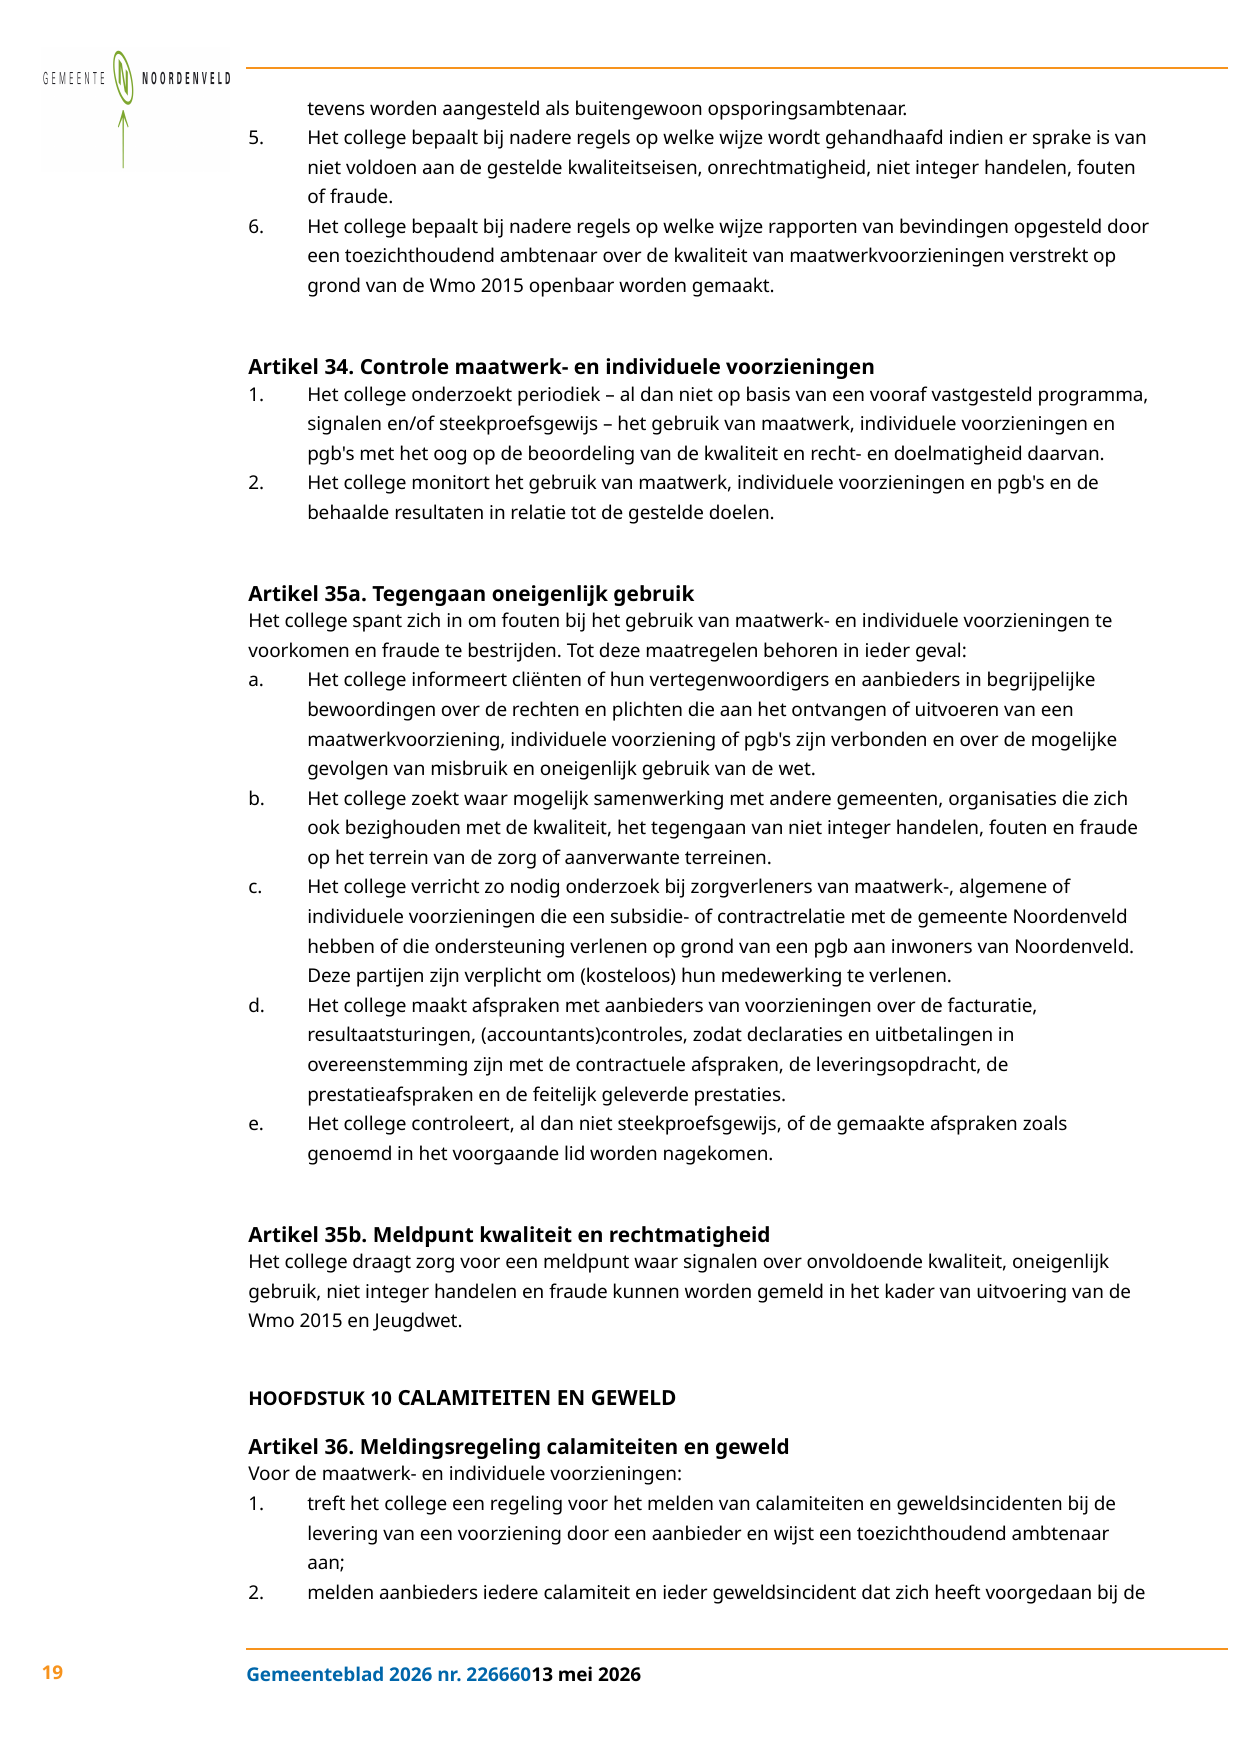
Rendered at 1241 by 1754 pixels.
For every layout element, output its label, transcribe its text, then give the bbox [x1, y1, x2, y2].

text Het college spant zich in om fouten bij het gebruik van maatwerk- en individuele voorzieningen te voorkomen en fraude te bestrijden. Tot deze maatregelen behoren in ieder geval: [248, 607, 1152, 663]
picture [41, 47, 231, 172]
list Het college monitort het gebruik van maatwerk, individuele voorzieningen en pgb's en de behaalde resultaten in relatie tot de gestelde doelen. [248, 469, 1152, 525]
list Het college verricht zo nodig onderzoek bij zorgverleners van maatwerk-, algemene of individuele voorzieningen die een subsidie- of contractrelatie met de gemeente Noordenveld hebben of die ondersteuning verlenen op grond van een pgb aan inwoners van Noordenveld. Deze partijen zijn verplicht om (kosteloos) hun medewerking te verlenen. [248, 874, 1152, 988]
list Het college onderzoekt periodiek – al dan niet op basis van een vooraf vastgesteld programma, signalen en/of steekproefsgewijs – het gebruik van maatwerk, individuele voorzieningen en pgb's met het oog op de beoordeling van de kwaliteit en recht- en doelmatigheid daarvan. [248, 381, 1152, 466]
list melden aanbieders iedere calamiteit en ieder geweldsincident dat zich heeft voorgedaan bij de [248, 1579, 1152, 1604]
list Het college bepaalt bij nadere regels op welke wijze wordt gehandhaafd indien er sprake is van niet voldoen aan de gestelde kwaliteitseisen, onrechtmatigheid, niet integer handelen, fouten of fraude. [248, 124, 1152, 209]
list tevens worden aangesteld als buitengewoon opsporingsambtenaar. [248, 95, 1152, 121]
text Artikel 35a. Tegengaan oneigenlijk gebruik [248, 579, 1152, 607]
text Het college draagt zorg voor een meldpunt waar signalen over onvoldoende kwaliteit, oneigenlijk gebruik, niet integer handelen en fraude kunnen worden gemeld in het kader van uitvoering van de Wmo 2015 en Jeugdwet. [248, 1248, 1152, 1333]
list Het college bepaalt bij nadere regels op welke wijze rapporten van bevindingen opgesteld door een toezichthoudend ambtenaar over de kwaliteit van maatwerkvoorzieningen verstrekt op grond van de Wmo 2015 openbaar worden gemaakt. [248, 213, 1152, 298]
text Artikel 34. Controle maatwerk- en individuele voorzieningen [248, 352, 1152, 381]
list Het college informeert cliënten of hun vertegenwoordigers en aanbieders in begrijpelijke bewoordingen over de rechten en plichten die aan het ontvangen of uitvoeren van een maatwerkvoorziening, individuele voorziening of pgb's zijn verbonden en over de mogelijke gevolgen van misbruik en oneigenlijk gebruik van de wet. [248, 667, 1152, 781]
list Het college maakt afspraken met aanbieders van voorzieningen over de facturatie, resultaatsturingen, (accountants)controles, zodat declaraties en uitbetalingen in overeenstemming zijn met de contractuele afspraken, de leveringsopdracht, de prestatieafspraken en de feitelijk geleverde prestaties. [248, 992, 1152, 1107]
text Artikel 35b. Meldpunt kwaliteit en rechtmatigheid [248, 1220, 1152, 1248]
list Het college zoekt waar mogelijk samenwerking met andere gemeenten, organisaties die zich ook bezighouden met de kwaliteit, het tegengaan van niet integer handelen, fouten en fraude op het terrein van de zorg of aanverwante terreinen. [248, 785, 1152, 870]
text Artikel 36. Meldingsregeling calamiteiten en geweld [248, 1432, 1152, 1461]
list treft het college een regeling voor het melden van calamiteiten en geweldsincidenten bij de levering van een voorziening door een aanbieder en wijst een toezichthoudend ambtenaar aan; [248, 1490, 1152, 1575]
list Het college controleert, al dan niet steekproefsgewijs, of de gemaakte afspraken zoals genoemd in het voorgaande lid worden nagekomen. [248, 1110, 1152, 1166]
text Voor de maatwerk- en individuele voorzieningen: [248, 1461, 1152, 1486]
text HOOFDSTUK 10 CALAMITEITEN EN GEWELD [248, 1383, 1152, 1411]
